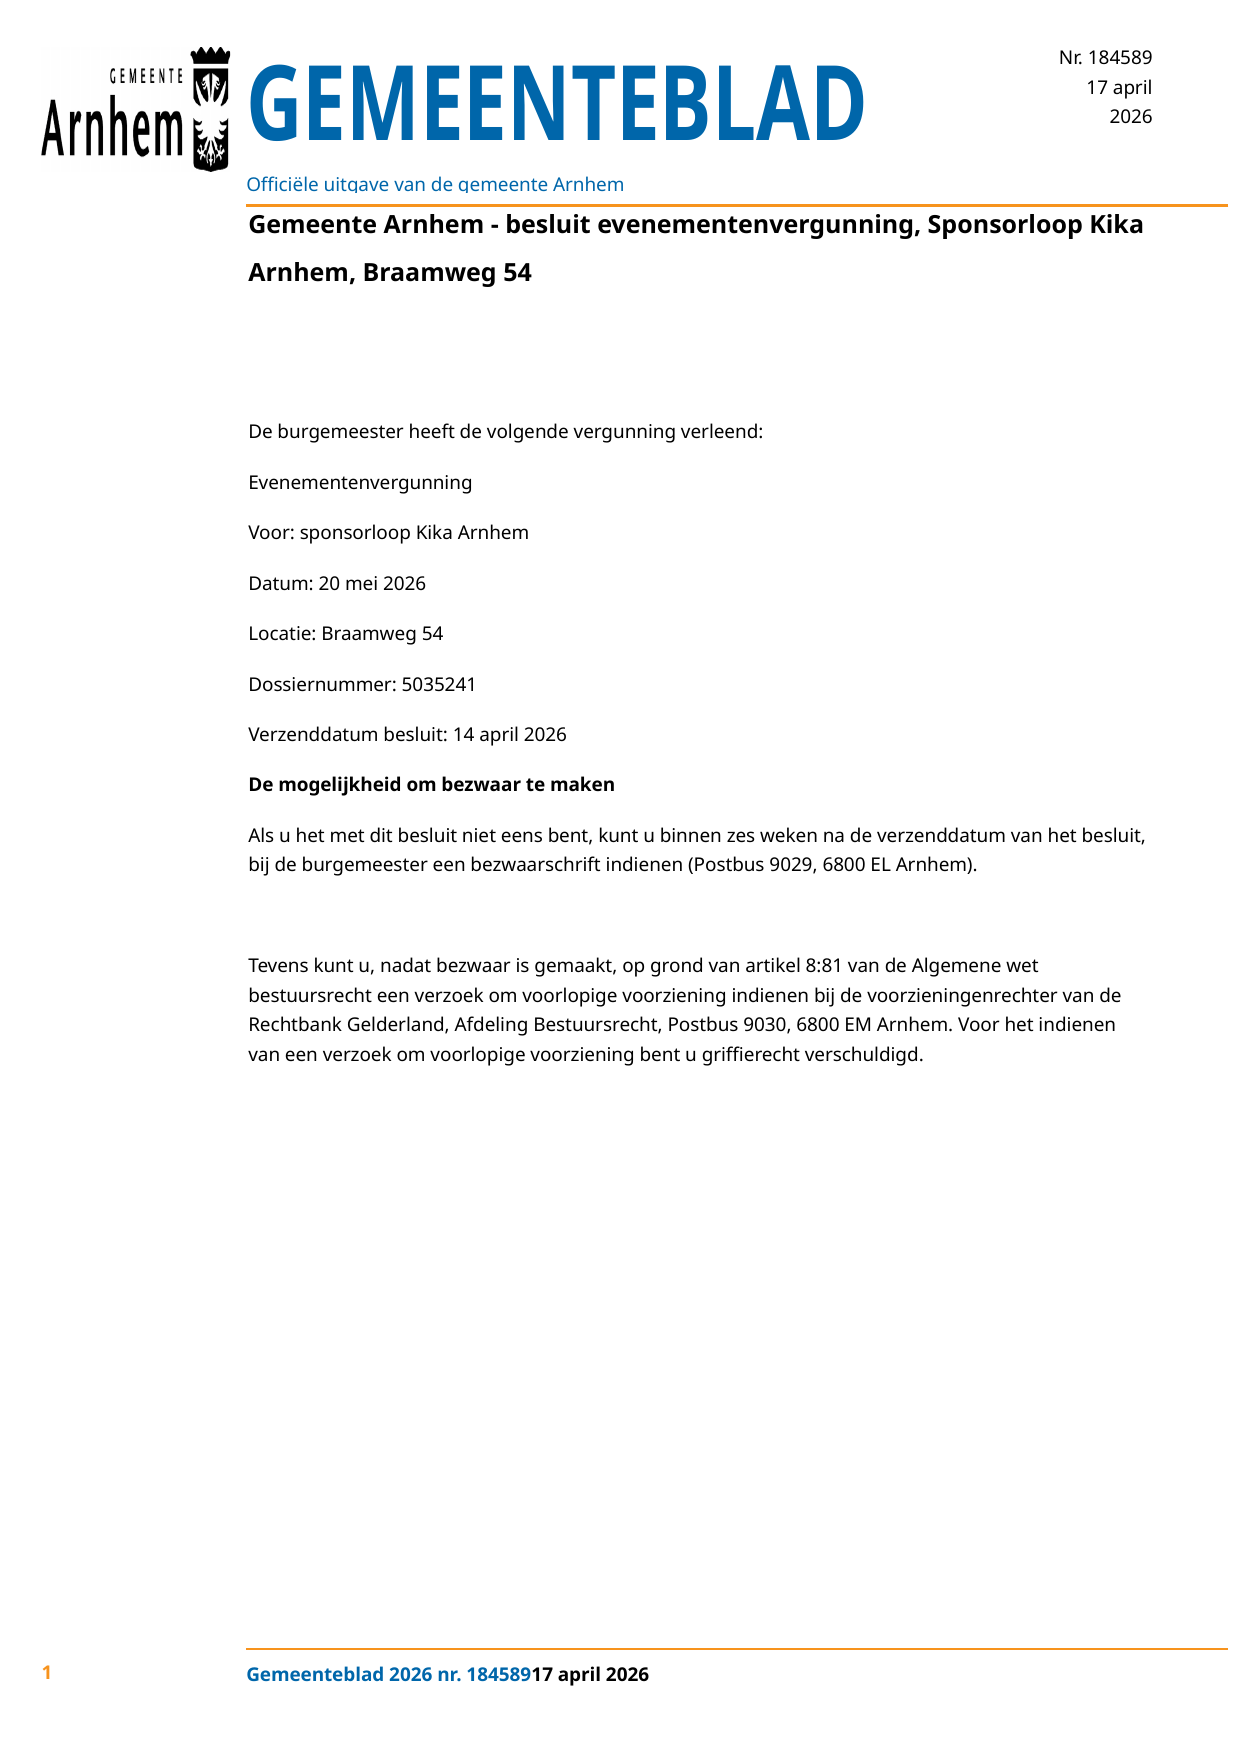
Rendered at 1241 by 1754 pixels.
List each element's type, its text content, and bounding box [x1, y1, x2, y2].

text Verzenddatum besluit: 14 april 2026 [248, 721, 1152, 747]
picture [41, 47, 231, 172]
text Gemeente Arnhem - besluit evenementenvergunning, Sponsorloop Kika Arnhem, Braamweg 54 [248, 207, 1152, 288]
text Datum: 20 mei 2026 [248, 570, 1152, 596]
text Als u het met dit besluit niet eens bent, kunt u binnen zes weken na de verzenddatum van het besluit, bij de burgemeester een bezwaarschrift indienen (Postbus 9029, 6800 EL Arnhem). [248, 822, 1152, 877]
text Dossiernummer: 5035241 [248, 671, 1152, 697]
text De burgemeester heeft de volgende vergunning verleend: [248, 419, 1152, 444]
text Tevens kunt u, nadat bezwaar is gemaakt, op grond van artikel 8:81 van de Algemene wet bestuursrecht een verzoek om voorlopige voorziening indienen bij de voorzieningenrechter van de Rechtbank Gelderland, Afdeling Bestuursrecht, Postbus 9030, 6800 EM Arnhem. Voor het indienen van een verzoek om voorlopige voorziening bent u griffierecht verschuldigd. [248, 952, 1152, 1067]
text Evenementenvergunning [248, 469, 1152, 495]
text De mogelijkheid om bezwaar te maken [248, 772, 1152, 797]
text Voor: sponsorloop Kika Arnhem [248, 519, 1152, 545]
text Locatie: Braamweg 54 [248, 620, 1152, 646]
